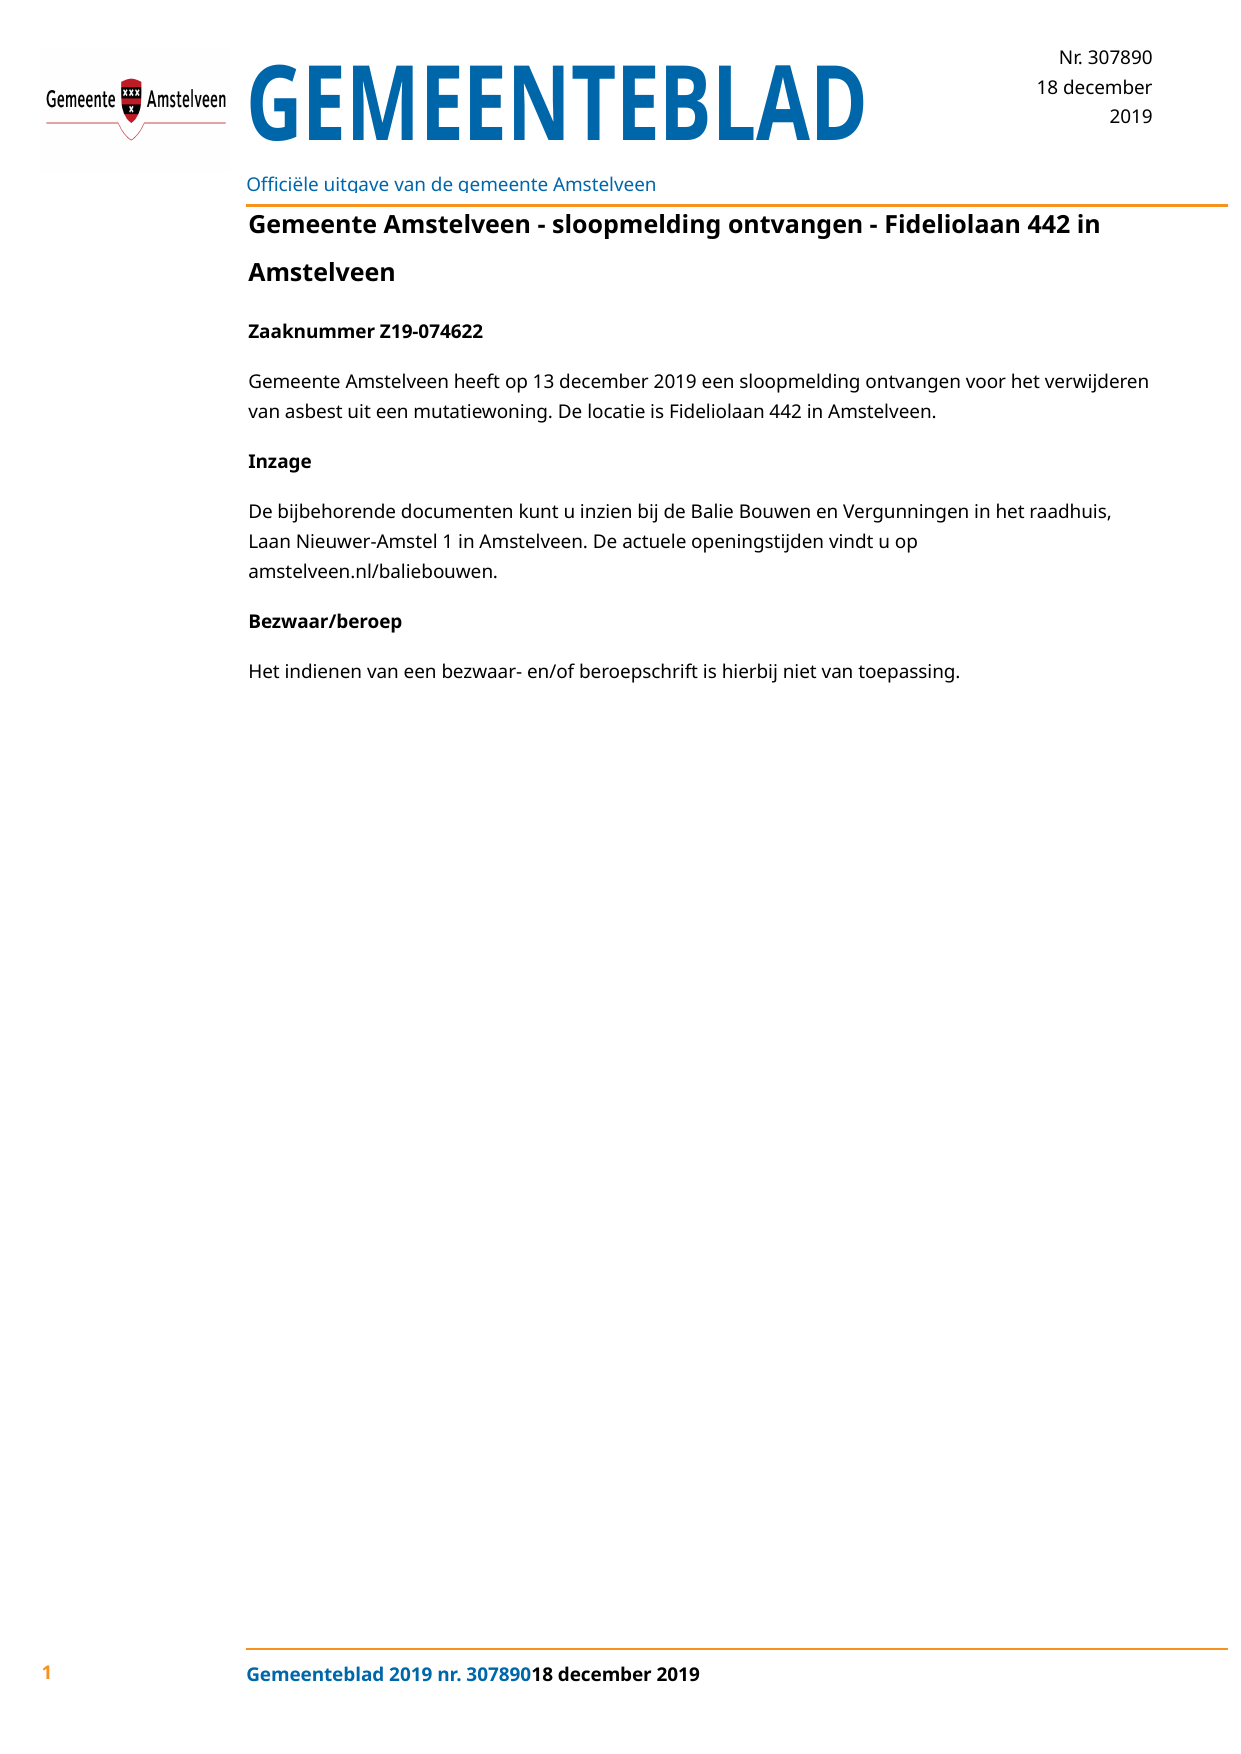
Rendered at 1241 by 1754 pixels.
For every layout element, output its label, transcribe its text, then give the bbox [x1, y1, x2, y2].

text Gemeente Amstelveen heeft op 13 december 2019 een sloopmelding ontvangen voor het verwijderen van asbest uit een mutatiewoning. De locatie is Fideliolaan 442 in Amstelveen. [248, 368, 1152, 424]
text Inzage [248, 448, 1152, 474]
text Zaaknummer Z19-074622 [248, 318, 1152, 344]
text Het indienen van een bezwaar- en/of beroepschrift is hierbij niet van toepassing. [248, 659, 1152, 684]
picture [41, 47, 231, 172]
text Gemeente Amstelveen - sloopmelding ontvangen - Fideliolaan 442 in Amstelveen [248, 207, 1152, 288]
text De bijbehorende documenten kunt u inzien bij de Balie Bouwen en Vergunningen in het raadhuis, Laan Nieuwer-Amstel 1 in Amstelveen. De actuele openingstijden vindt u op amstelveen.nl/baliebouwen. [248, 499, 1152, 584]
text Bezwaar/beroep [248, 608, 1152, 634]
